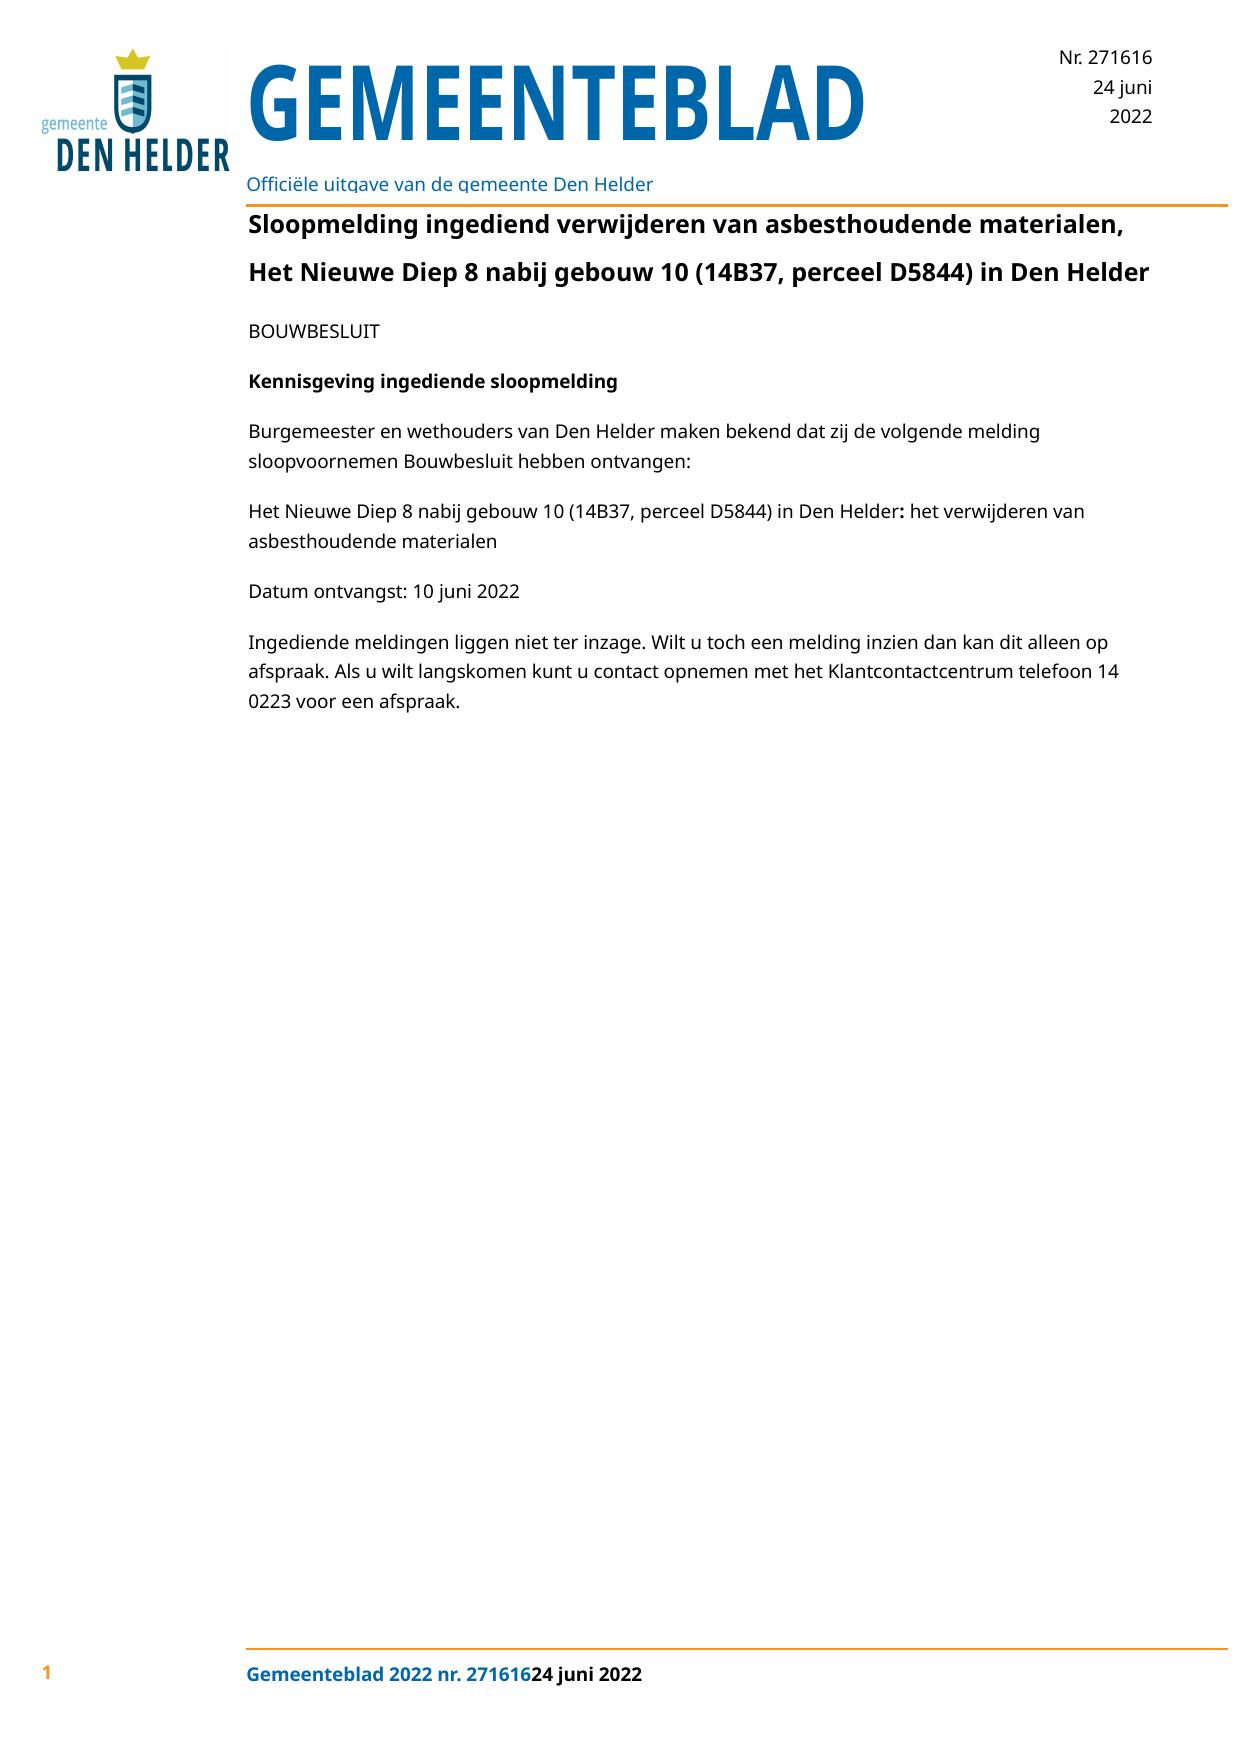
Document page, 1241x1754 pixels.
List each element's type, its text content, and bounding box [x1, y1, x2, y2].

picture [130, 157, 135, 172]
text Het Nieuwe Diep 8 nabij gebouw 10 (14B37, perceel D5844) in Den Helder: het verwijderen van asbesthoudende materialen [248, 499, 1152, 554]
picture [220, 160, 224, 172]
text Sloopmelding ingediend verwijderen van asbesthoudende materialen, Het Nieuwe Diep 8 nabij gebouw 10 (14B37, perceel D5844) in Den Helder [248, 207, 1152, 288]
text Burgemeester en wethouders van Den Helder maken bekend dat zij de volgende melding sloopvoornemen Bouwbesluit hebben ontvangen: [248, 419, 1152, 474]
picture [63, 144, 68, 165]
picture [100, 154, 106, 172]
text Ingediende meldingen liggen niet ter inzage. Wilt u toch een melding inzien dan kan dit alleen op afspraak. Als u wilt langskomen kunt u contact opnemen met het Klantcontactcentrum telefoon 14 0223 voor een afspraak. [248, 629, 1152, 714]
text Kennisgeving ingediende sloopmelding [248, 368, 1152, 394]
picture [41, 47, 231, 172]
text Datum ontvangst: 10 juni 2022 [248, 579, 1152, 604]
text BOUWBESLUIT [248, 318, 1152, 344]
picture [182, 144, 187, 165]
